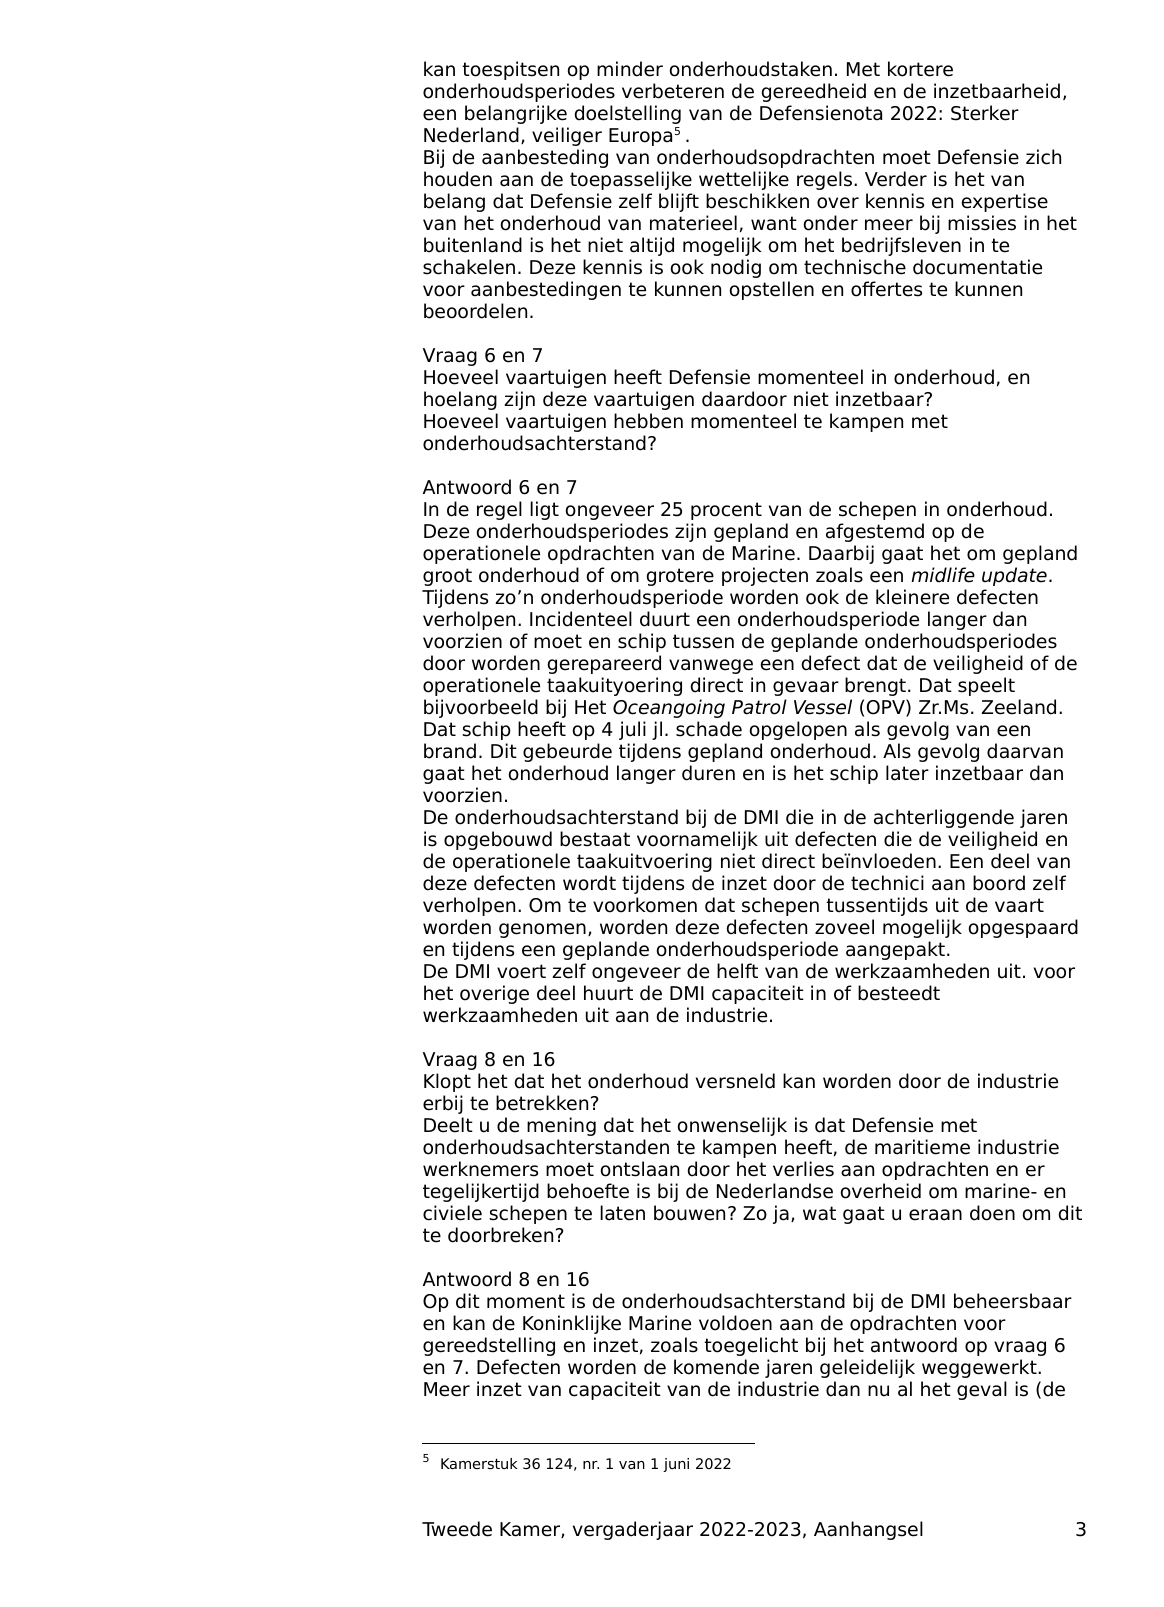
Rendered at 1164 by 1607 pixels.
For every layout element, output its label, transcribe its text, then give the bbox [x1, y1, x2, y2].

text De onderhoudsachterstand bij de DMI die in de achterliggende jaren is opgebouwd bestaat voornamelijk uit defecten die de veiligheid en de operationele taakuitvoering niet direct beïnvloeden. Een deel van deze defecten wordt tijdens de inzet door de technici aan boord zelf verholpen. Om te voorkomen dat schepen tussentijds uit de vaart worden genomen, worden deze defecten zoveel mogelijk opgespaard en tijdens een geplande onderhoudsperiode aangepakt. [422, 807, 1087, 961]
text Hoeveel vaartuigen hebben momenteel te kampen met onderhoudsachterstand? [422, 411, 1087, 455]
text Klopt het dat het onderhoud versneld kan worden door de industrie erbij te betrekken? [422, 1071, 1087, 1115]
text In de regel ligt ongeveer 25 procent van de schepen in onderhoud. Deze onderhoudsperiodes zijn gepland en afgestemd op de operationele opdrachten van de Marine. Daarbij gaat het om gepland groot onderhoud of om grotere projecten zoals een midlife update. Tijdens zo’n onderhoudsperiode worden ook de kleinere defecten verholpen. Incidenteel duurt een onderhoudsperiode langer dan voorzien of moet en schip tussen de geplande onderhoudsperiodes door worden gerepareerd vanwege een defect dat de veiligheid of de operationele taakuityoering direct in gevaar brengt. Dat speelt bijvoorbeeld bij Het Oceangoing Patrol Vessel (OPV) Zr.Ms. Zeeland. Dat schip heeft op 4 juli jl. schade opgelopen als gevolg van een brand. Dit gebeurde tijdens gepland onderhoud. Als gevolg daarvan gaat het onderhoud langer duren en is het schip later inzetbaar dan voorzien. [422, 499, 1087, 807]
text Vraag 8 en 16 [422, 1049, 1087, 1071]
text Deelt u de mening dat het onwenselijk is dat Defensie met onderhoudsachterstanden te kampen heeft, de maritieme industrie werknemers moet ontslaan door het verlies aan opdrachten en er tegelijkertijd behoefte is bij de Nederlandse overheid om marine- en civiele schepen te laten bouwen? Zo ja, wat gaat u eraan doen om dit te doorbreken? [422, 1115, 1087, 1247]
text Kamerstuk 36 124, nr. 1 van 1 juni 2022 [422, 1452, 1087, 1474]
text kan toespitsen op minder onderhoudstaken. Met kortere onderhoudsperiodes verbeteren de gereedheid en de inzetbaarheid, een belangrijke doelstelling van de Defensienota 2022: Sterker Nederland, veiliger Europa. [422, 59, 1087, 147]
text Antwoord 8 en 16 [422, 1269, 1087, 1291]
text Vraag 6 en 7 [422, 345, 1087, 367]
text Hoeveel vaartuigen heeft Defensie momenteel in onderhoud, en hoelang zijn deze vaartuigen daardoor niet inzetbaar? [422, 367, 1087, 411]
text Antwoord 6 en 7 [422, 477, 1087, 499]
text Op dit moment is de onderhoudsachterstand bij de DMI beheersbaar en kan de Koninklijke Marine voldoen aan de opdrachten voor gereedstelling en inzet, zoals toegelicht bij het antwoord op vraag 6 en 7. Defecten worden de komende jaren geleidelijk weggewerkt. Meer inzet van capaciteit van de industrie dan nu al het geval is (de [422, 1291, 1087, 1401]
text Bij de aanbesteding van onderhoudsopdrachten moet Defensie zich houden aan de toepasselijke wettelijke regels. Verder is het van belang dat Defensie zelf blijft beschikken over kennis en expertise van het onderhoud van materieel, want onder meer bij missies in het buitenland is het niet altijd mogelijk om het bedrijfsleven in te schakelen. Deze kennis is ook nodig om technische documentatie voor aanbestedingen te kunnen opstellen en offertes te kunnen beoordelen. [422, 147, 1087, 323]
text De DMI voert zelf ongeveer de helft van de werkzaamheden uit. voor het overige deel huurt de DMI capaciteit in of besteedt werkzaamheden uit aan de industrie. [422, 961, 1087, 1027]
